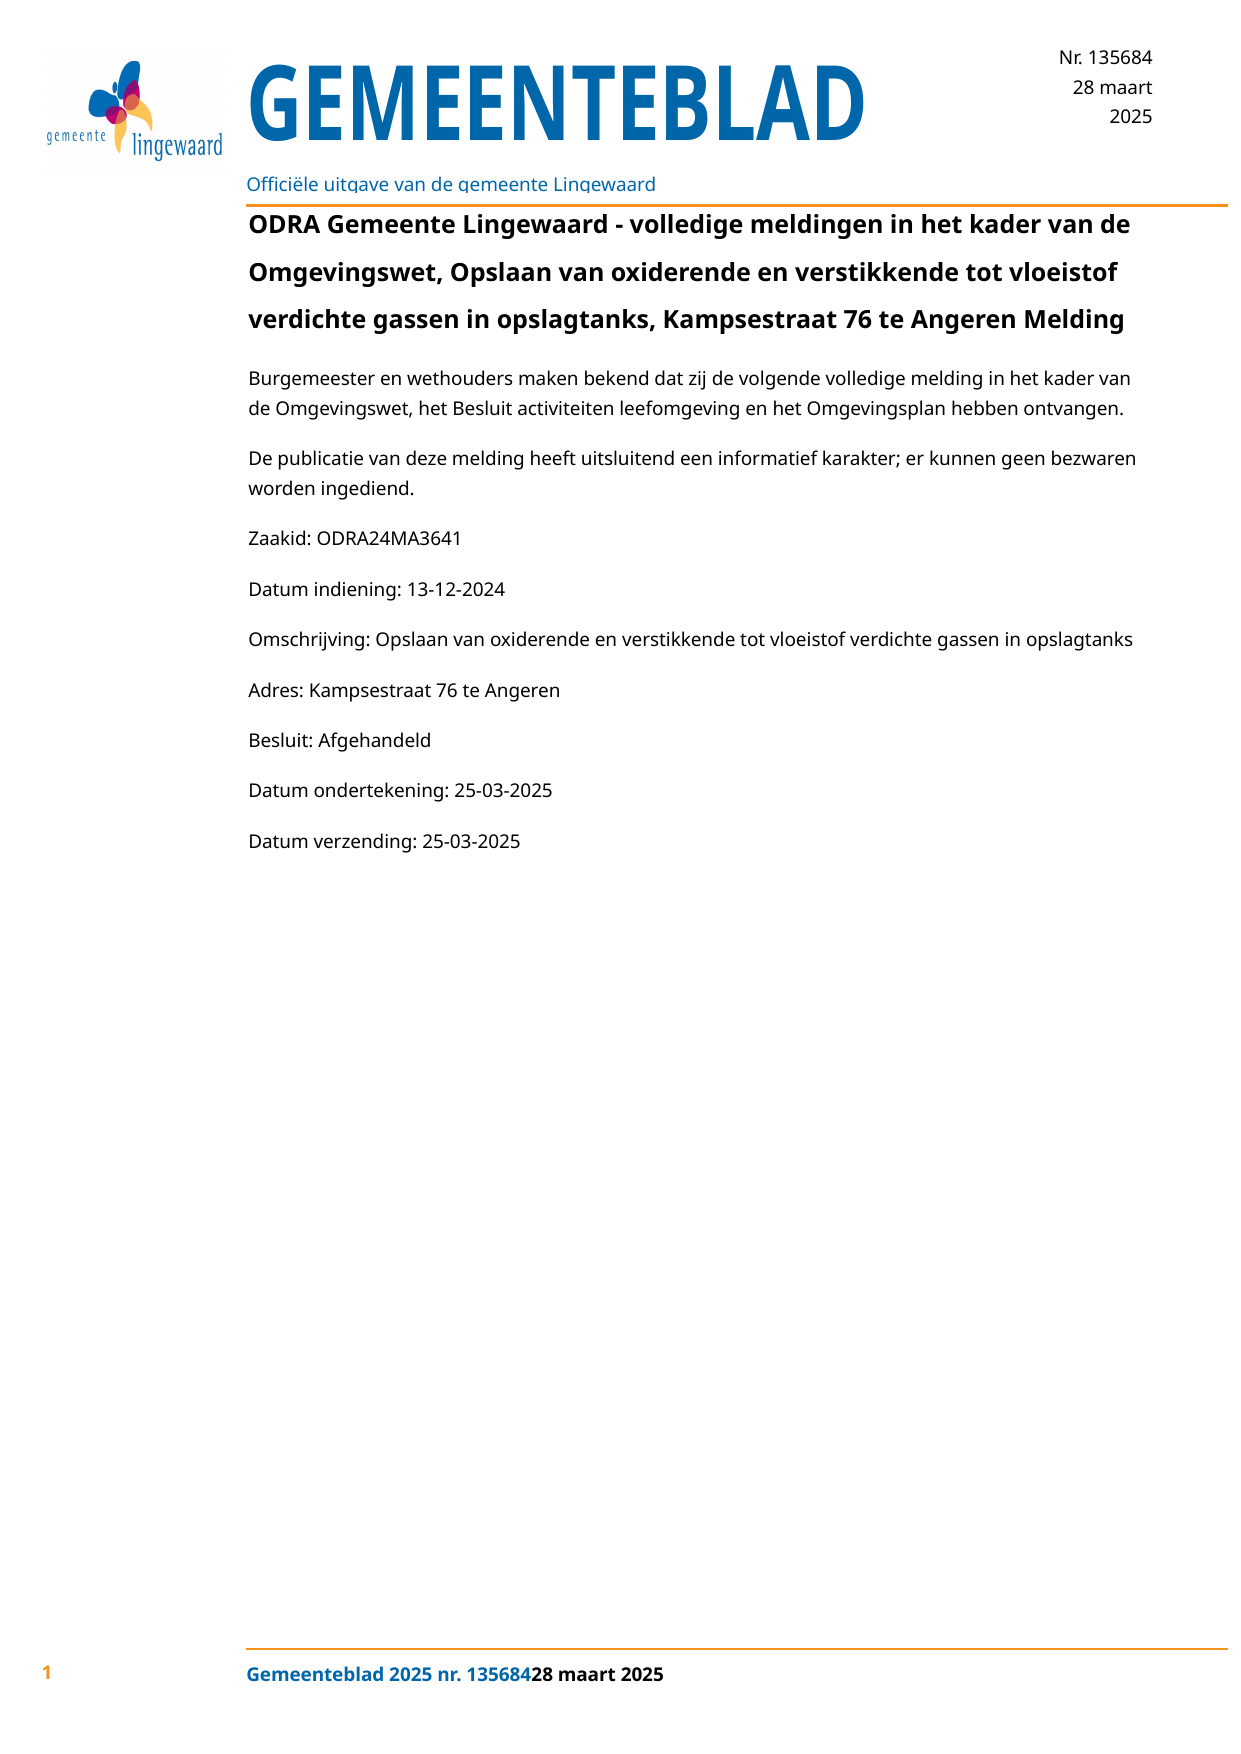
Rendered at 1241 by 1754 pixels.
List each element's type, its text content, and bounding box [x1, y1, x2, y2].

text Zaakid: ODRA24MA3641 [248, 526, 1152, 551]
text Datum ondertekening: 25-03-2025 [248, 778, 1152, 803]
text Omschrijving: Opslaan van oxiderende en verstikkende tot vloeistof verdichte gassen in opslagtanks [248, 626, 1152, 652]
text Besluit: Afgehandeld [248, 727, 1152, 753]
text Adres: Kampsestraat 76 te Angeren [248, 677, 1152, 702]
text Datum verzending: 25-03-2025 [248, 828, 1152, 854]
text Burgemeester en wethouders maken bekend dat zij de volgende volledige melding in het kader van de Omgevingswet, het Besluit activiteiten leefomgeving en het Omgevingsplan hebben ontvangen. [248, 366, 1152, 421]
text De publicatie van deze melding heeft uitsluitend een informatief karakter; er kunnen geen bezwaren worden ingediend. [248, 446, 1152, 501]
text ODRA Gemeente Lingewaard - volledige meldingen in het kader van de Omgevingswet, Opslaan van oxiderende en verstikkende tot vloeistof verdichte gassen in opslagtanks, Kampsestraat 76 te Angeren Melding [248, 207, 1152, 336]
text Datum indiening: 13-12-2024 [248, 576, 1152, 602]
picture [41, 47, 231, 172]
